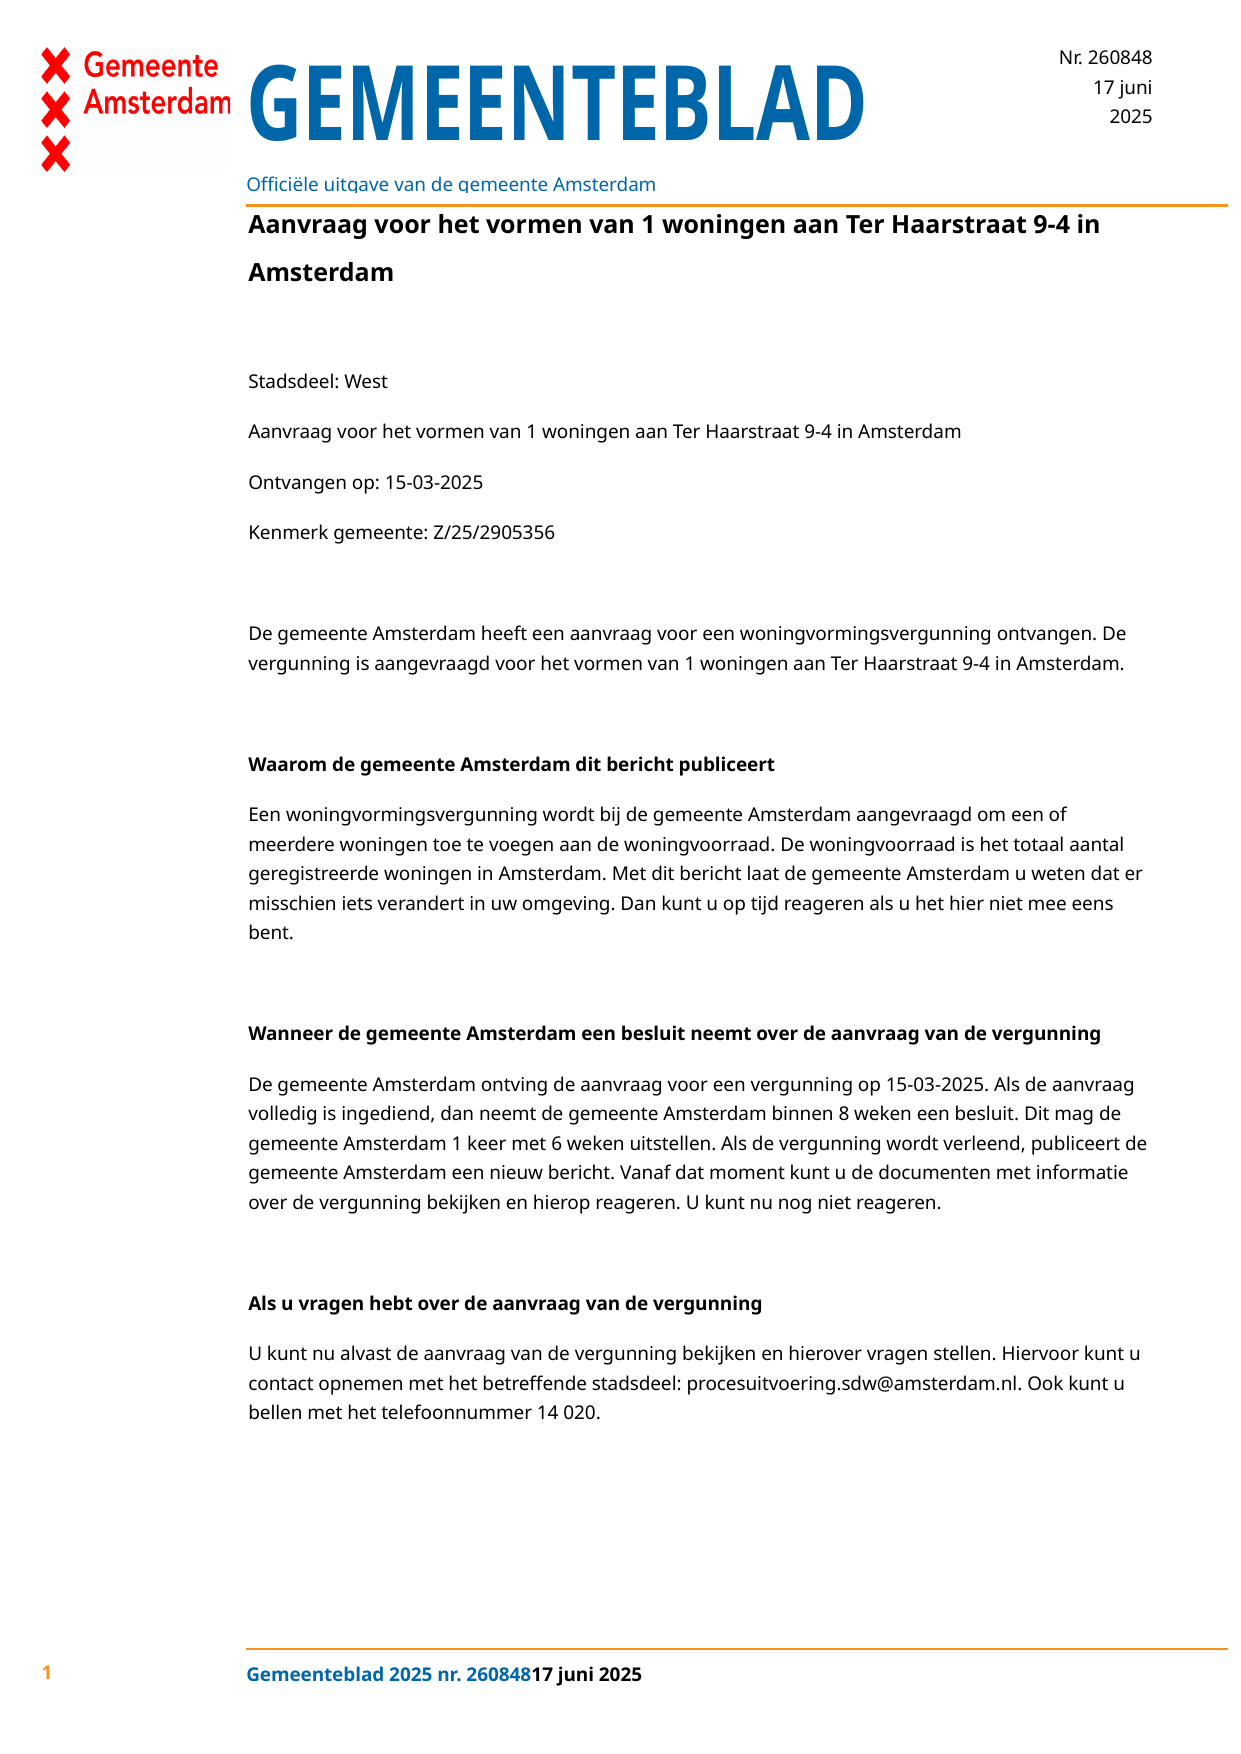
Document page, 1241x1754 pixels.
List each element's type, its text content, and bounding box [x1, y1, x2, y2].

text De gemeente Amsterdam ontving de aanvraag voor een vergunning op 15-03-2025. Als de aanvraag volledig is ingediend, dan neemt de gemeente Amsterdam binnen 8 weken een besluit. Dit mag de gemeente Amsterdam 1 keer met 6 weken uitstellen. Als de vergunning wordt verleend, publiceert de gemeente Amsterdam een nieuw bericht. Vanaf dat moment kunt u de documenten met informatie over de vergunning bekijken en hierop reageren. U kunt nu nog niet reageren. [248, 1071, 1152, 1215]
text U kunt nu alvast de aanvraag van de vergunning bekijken en hierover vragen stellen. Hiervoor kunt u contact opnemen met het betreffende stadsdeel: procesuitvoering.sdw@amsterdam.nl. Ook kunt u bellen met het telefoonnummer 14 020. [248, 1340, 1152, 1425]
text Kenmerk gemeente: Z/25/2905356 [248, 519, 1152, 545]
text De gemeente Amsterdam heeft een aanvraag voor een woningvormingsvergunning ontvangen. De vergunning is aangevraagd voor het vormen van 1 woningen aan Ter Haarstraat 9-4 in Amsterdam. [248, 620, 1152, 676]
text Een woningvormingsvergunning wordt bij de gemeente Amsterdam aangevraagd om een of meerdere woningen toe te voegen aan de woningvoorraad. De woningvoorraad is het totaal aantal geregistreerde woningen in Amsterdam. Met dit bericht laat de gemeente Amsterdam u weten dat er misschien iets verandert in uw omgeving. Dan kunt u op tijd reageren als u het hier niet mee eens bent. [248, 801, 1152, 945]
text Aanvraag voor het vormen van 1 woningen aan Ter Haarstraat 9-4 in Amsterdam [248, 207, 1152, 288]
text Als u vragen hebt over de aanvraag van de vergunning [248, 1290, 1152, 1316]
picture [41, 47, 231, 172]
text Aanvraag voor het vormen van 1 woningen aan Ter Haarstraat 9-4 in Amsterdam [248, 419, 1152, 444]
text Waarom de gemeente Amsterdam dit bericht publiceert [248, 751, 1152, 777]
text Stadsdeel: West [248, 368, 1152, 394]
text Ontvangen op: 15-03-2025 [248, 469, 1152, 495]
text Wanneer de gemeente Amsterdam een besluit neemt over de aanvraag van de vergunning [248, 1020, 1152, 1046]
